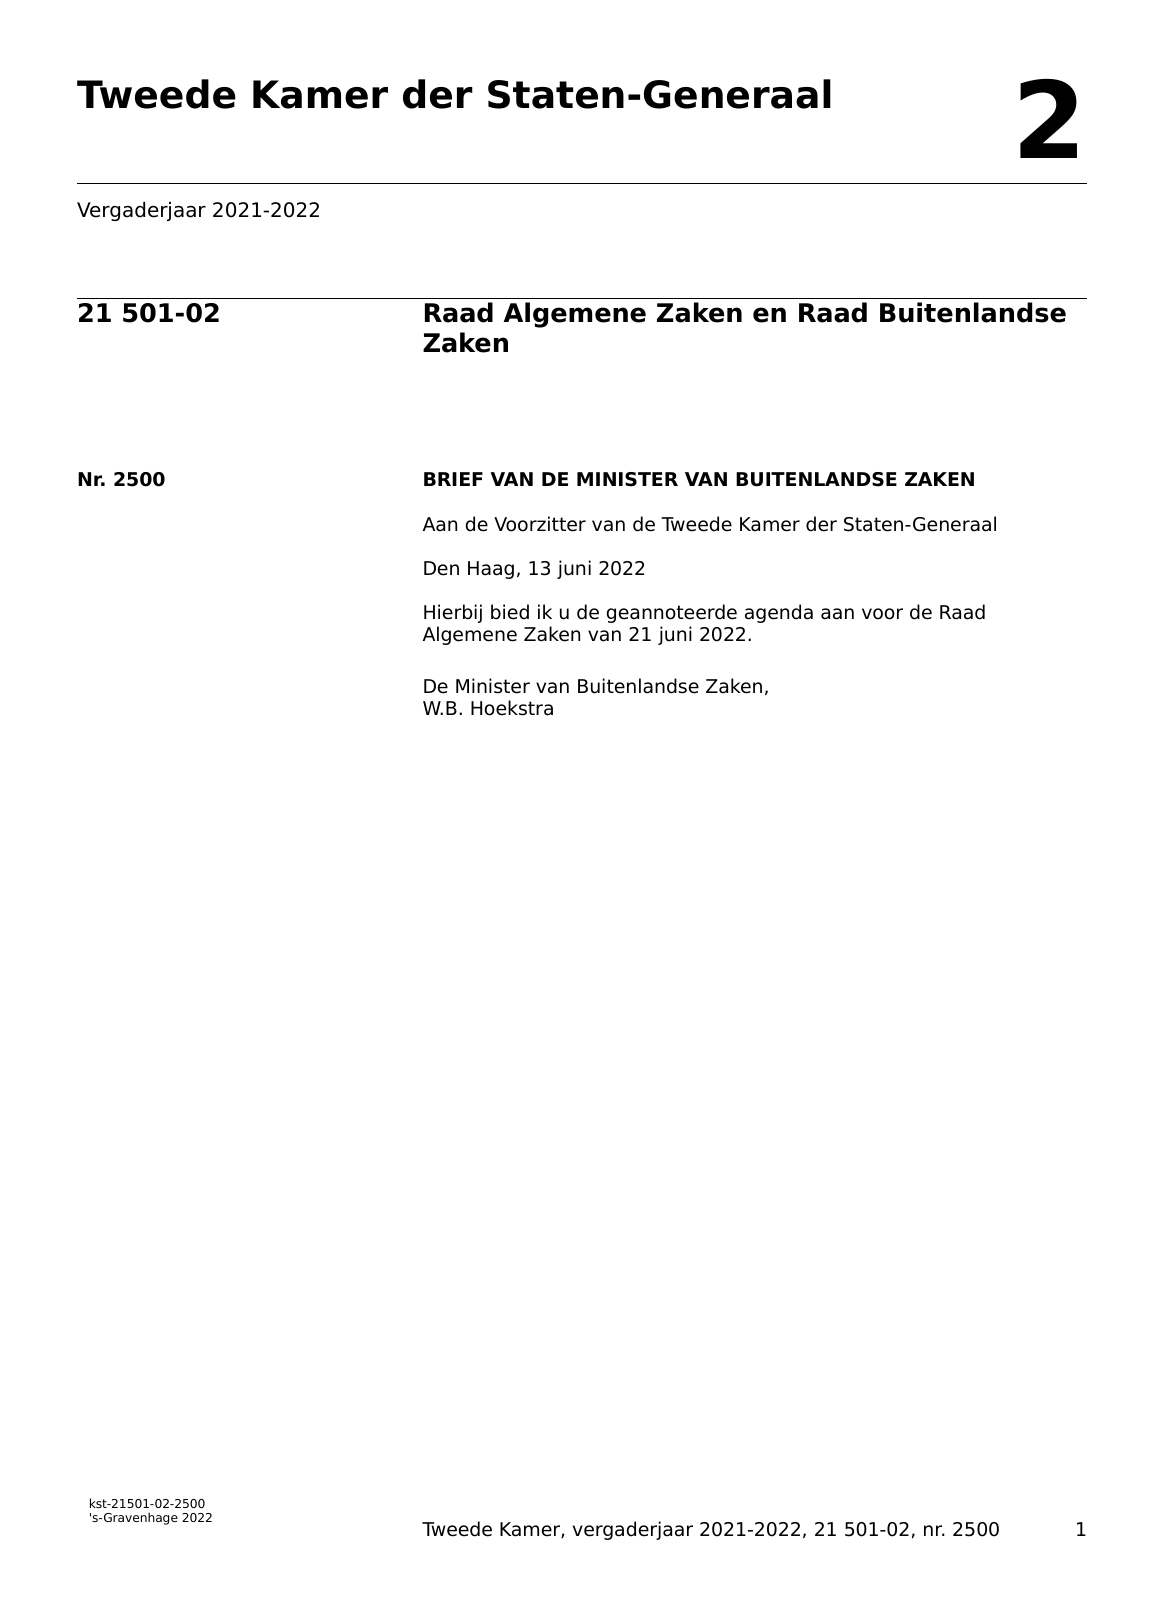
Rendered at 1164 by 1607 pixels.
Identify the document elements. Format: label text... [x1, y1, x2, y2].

text 's-Gravenhage 2022 [88, 1511, 323, 1525]
subtitle 21 501-02 Raad Algemene Zaken en Raad Buitenlandse Zaken [77, 299, 1087, 358]
text De Minister van Buitenlandse Zaken, W.B. Hoekstra [422, 676, 1087, 720]
table_cell Vergaderjaar 2021-2022 [77, 184, 1087, 298]
text kst-21501-02-2500 [88, 1497, 323, 1511]
table_header 2 [886, 59, 1087, 183]
text Den Haag, 13 juni 2022 [422, 558, 1087, 580]
table_header Tweede Kamer der Staten-Generaal [77, 59, 886, 183]
text Aan de Voorzitter van de Tweede Kamer der Staten-Generaal [422, 513, 1087, 536]
text Hierbij bied ik u de geannoteerde agenda aan voor de Raad Algemene Zaken van 21 juni 2022. [422, 602, 1087, 646]
subtitle Nr. 2500 BRIEF VAN DE MINISTER VAN BUITENLANDSE ZAKEN [77, 469, 1087, 491]
